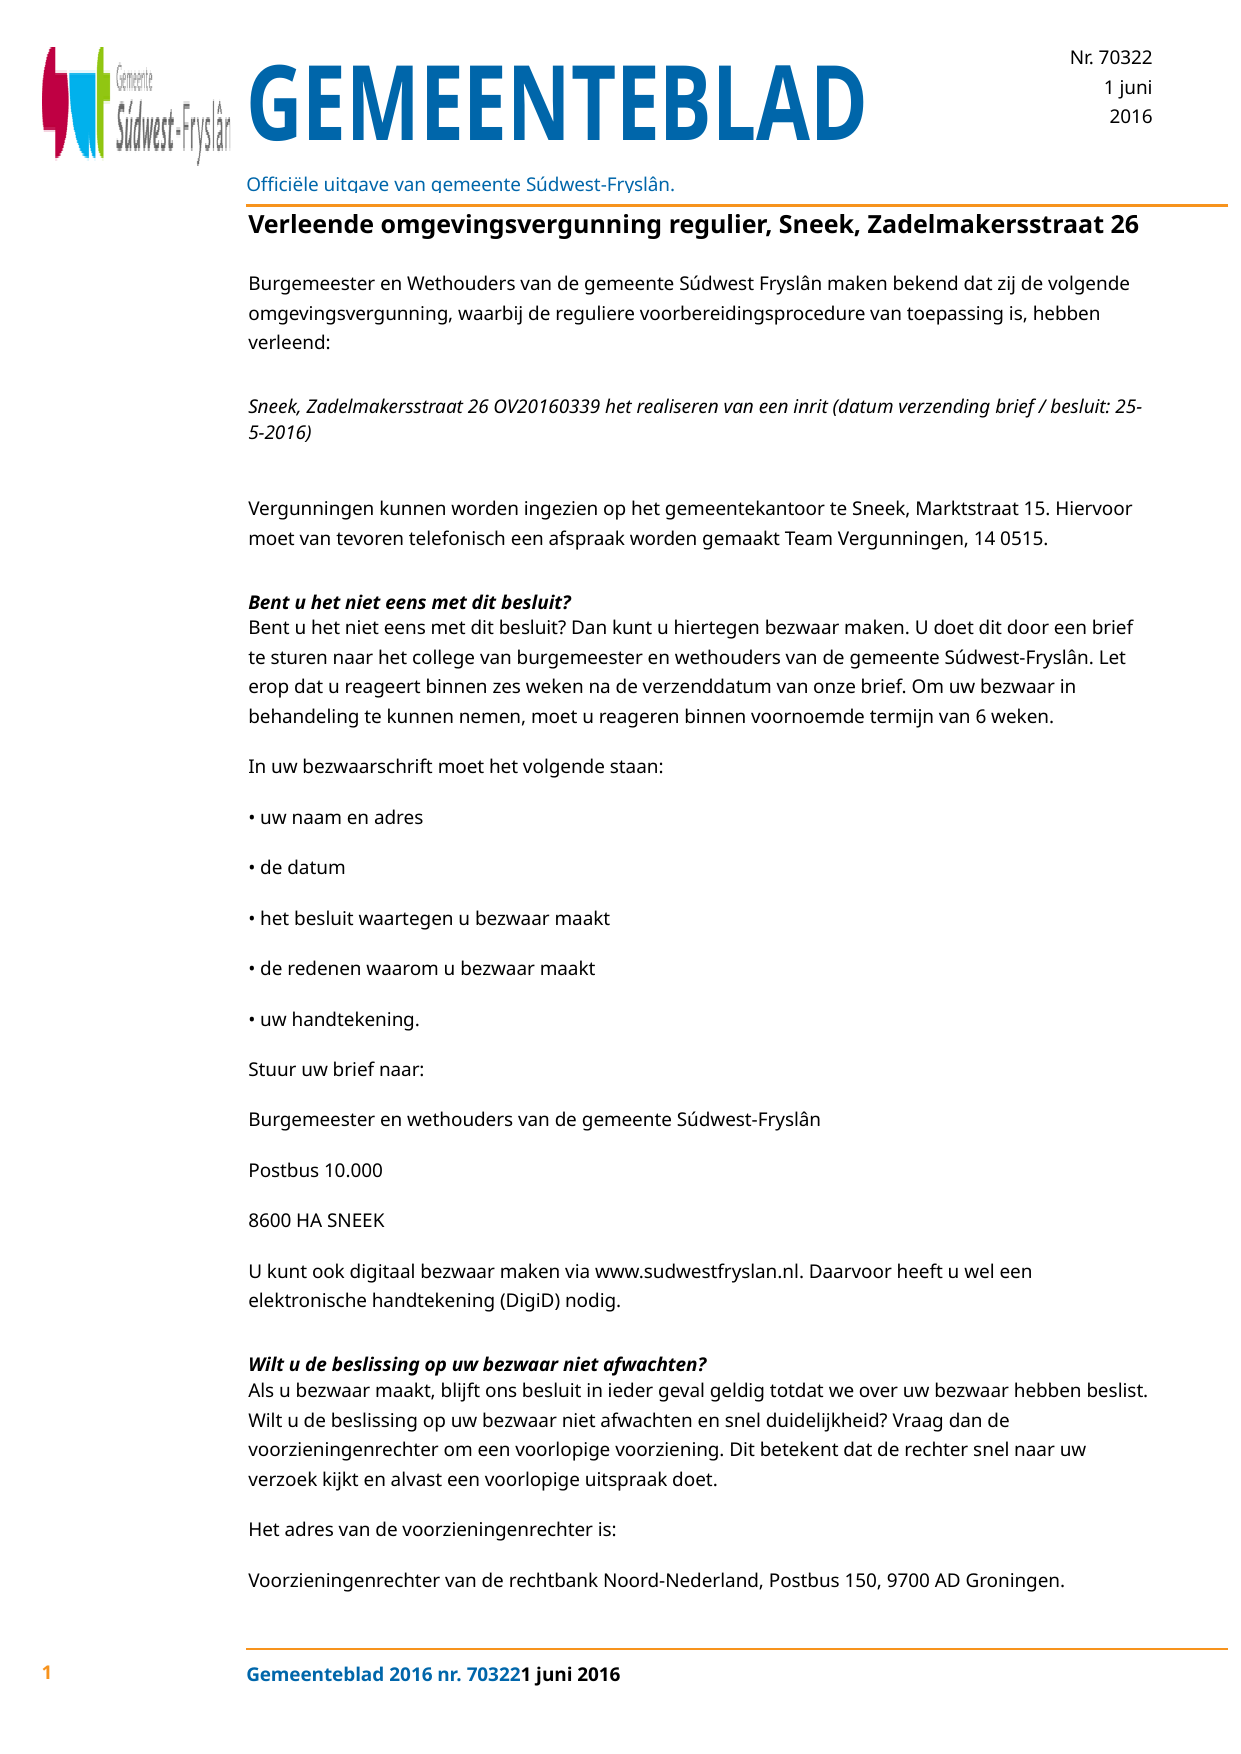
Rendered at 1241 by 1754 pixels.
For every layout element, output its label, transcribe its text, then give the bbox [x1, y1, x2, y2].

text Vergunningen kunnen worden ingezien op het gemeentekantoor te Sneek, Marktstraat 15. Hiervoor moet van tevoren telefonisch een afspraak worden gemaakt Team Vergunningen, 14 0515. [248, 495, 1152, 551]
picture [41, 47, 231, 172]
text U kunt ook digitaal bezwaar maken via www.sudwestfryslan.nl. Daarvoor heeft u wel een elektronische handtekening (DigiD) nodig. [248, 1258, 1152, 1313]
text Bent u het niet eens met dit besluit? Dan kunt u hiertegen bezwaar maken. U doet dit door een brief te sturen naar het college van burgemeester en wethouders van de gemeente Súdwest-Fryslân. Let erop dat u reageert binnen zes weken na de verzenddatum van onze brief. Om uw bezwaar in behandeling te kunnen nemen, moet u reageren binnen voornoemde termijn van 6 weken. [248, 614, 1152, 729]
text Burgemeester en wethouders van de gemeente Súdwest-Fryslân [248, 1107, 1152, 1132]
text Wilt u de beslissing op uw bezwaar niet afwachten? [248, 1351, 1152, 1377]
text • de datum [248, 854, 1152, 880]
text Stuur uw brief naar: [248, 1056, 1152, 1082]
text Bent u het niet eens met dit besluit? [248, 589, 1152, 614]
text • uw naam en adres [248, 804, 1152, 830]
text Postbus 10.000 [248, 1157, 1152, 1183]
text • uw handtekening. [248, 1006, 1152, 1032]
text • het besluit waartegen u bezwaar maakt [248, 905, 1152, 931]
text Verleende omgevingsvergunning regulier, Sneek, Zadelmakersstraat 26 [248, 207, 1152, 241]
text Voorzieningenrechter van de rechtbank Noord-Nederland, Postbus 150, 9700 AD Groningen. [248, 1567, 1152, 1592]
text In uw bezwaarschrift moet het volgende staan: [248, 754, 1152, 779]
text • de redenen waarom u bezwaar maakt [248, 955, 1152, 981]
text 8600 HA SNEEK [248, 1207, 1152, 1233]
text Het adres van de voorzieningenrechter is: [248, 1516, 1152, 1542]
text Sneek, Zadelmakersstraat 26 OV20160339 het realiseren van een inrit (datum verzending brief / besluit: 25-5-2016) [248, 393, 1152, 445]
text Als u bezwaar maakt, blijft ons besluit in ieder geval geldig totdat we over uw bezwaar hebben beslist. Wilt u de beslissing op uw bezwaar niet afwachten en snel duidelijkheid? Vraag dan de voorzieningenrechter om een voorlopige voorziening. Dit betekent dat de rechter snel naar uw verzoek kijkt en alvast een voorlopige uitspraak doet. [248, 1377, 1152, 1492]
text Burgemeester en Wethouders van de gemeente Súdwest Fryslân maken bekend dat zij de volgende omgevingsvergunning, waarbij de reguliere voorbereidingsprocedure van toepassing is, hebben verleend: [248, 270, 1152, 355]
